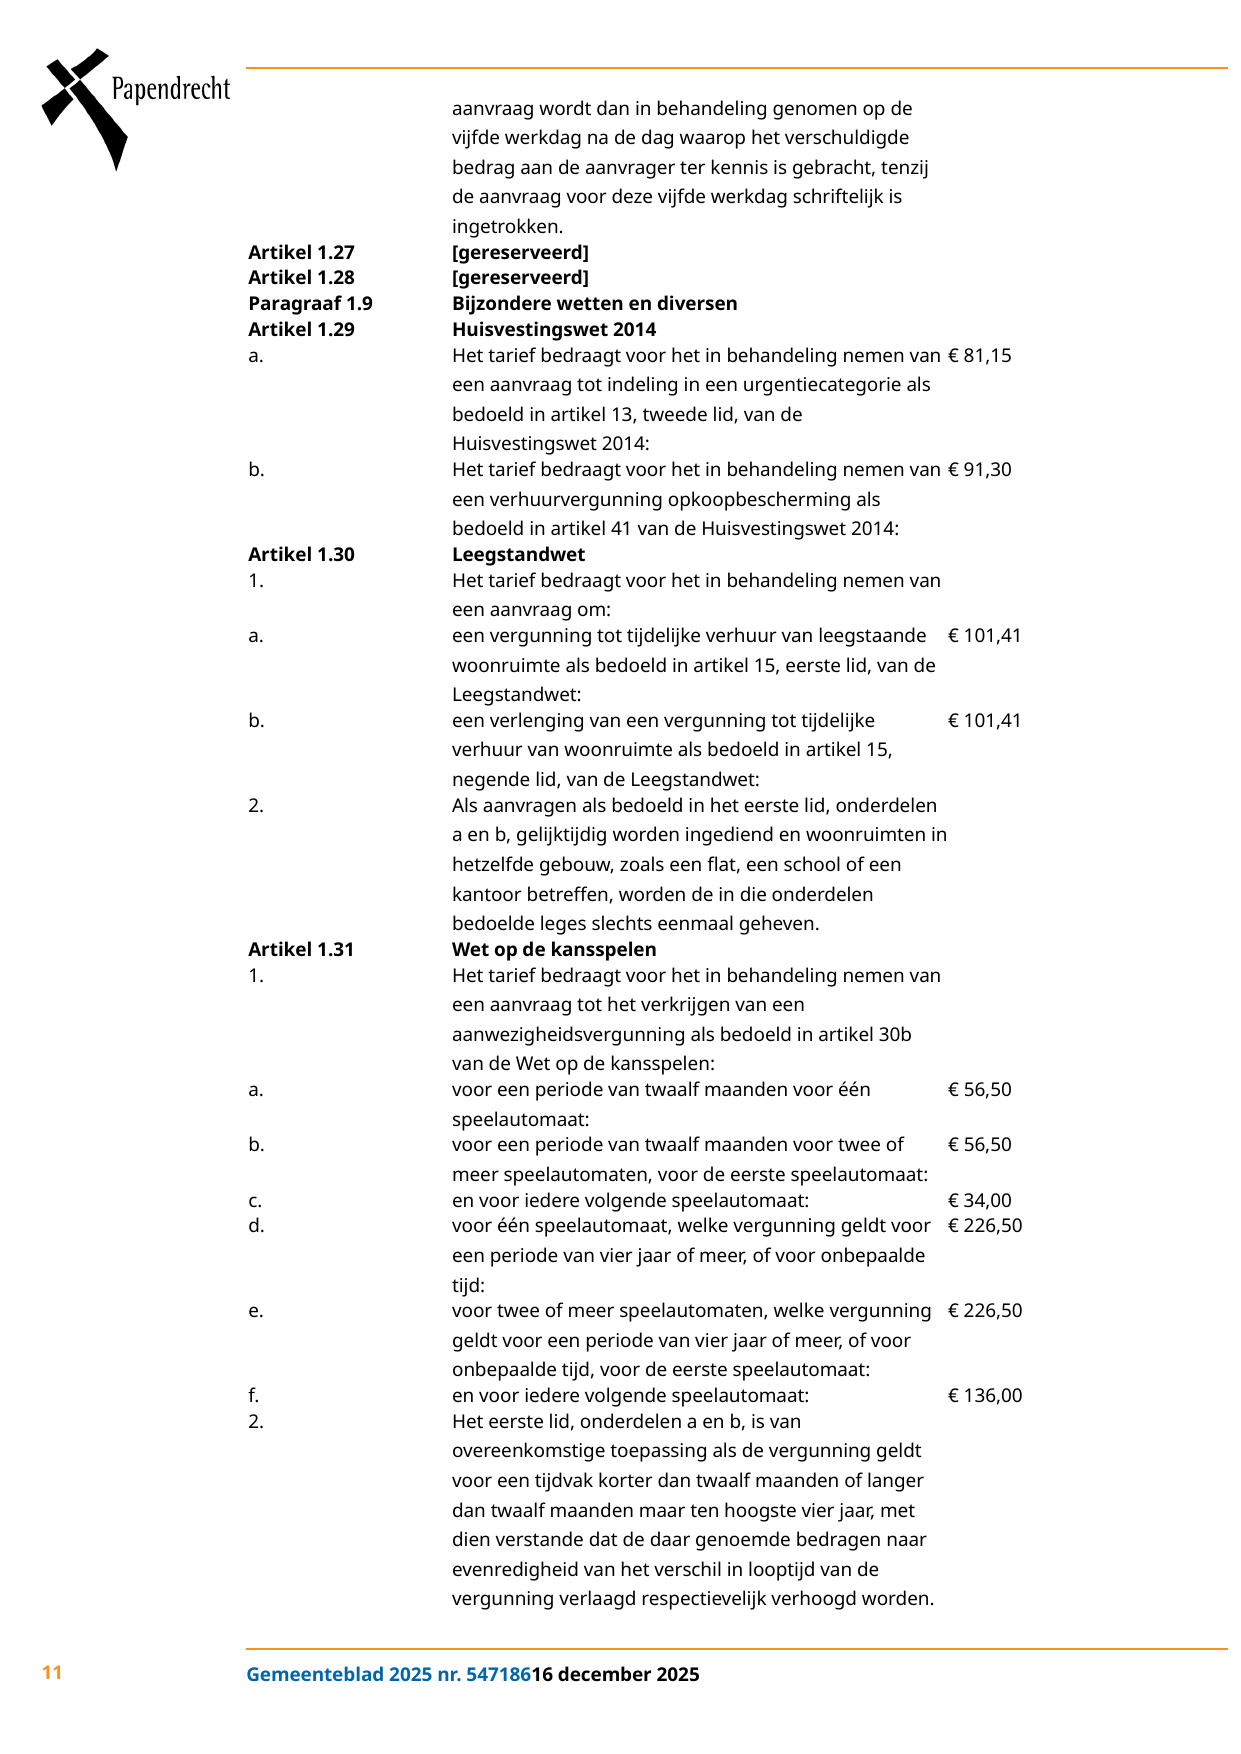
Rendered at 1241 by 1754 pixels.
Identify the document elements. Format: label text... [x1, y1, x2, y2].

table_cell [948, 541, 1152, 567]
table_cell [gereserveerd] [452, 239, 948, 264]
table_cell Artikel 1.29 [248, 316, 452, 342]
table_cell een verlenging van een vergunning tot tijdelijke verhuur van woonruimte als bedoeld in artikel 15, negende lid, van de Leegstandwet: [452, 707, 948, 792]
table_cell 1. [248, 962, 452, 1076]
table_cell Leegstandwet [452, 541, 948, 567]
table_cell Het tarief bedraagt voor het in behandeling nemen van een aanvraag om: [452, 567, 948, 622]
table_cell d. [248, 1213, 452, 1297]
table_cell Artikel 1.27 [248, 239, 452, 264]
table_cell Het eerste lid, onderdelen a en b, is van overeenkomstige toepassing als de vergunning geldt voor een tijdvak korter dan twaalf maanden of langer dan twaalf maanden maar ten hoogste vier jaar, met dien verstande dat de daar genoemde bedragen naar evenredigheid van het verschil in looptijd van de vergunning verlaagd respectievelijk verhoogd worden. [452, 1408, 948, 1611]
table_cell € 101,41 [948, 707, 1152, 792]
table_cell Artikel 1.30 [248, 541, 452, 567]
table_cell a. [248, 1076, 452, 1132]
table_cell voor een periode van twaalf maanden voor één speelautomaat: [452, 1076, 948, 1132]
table_cell € 81,15 [948, 342, 1152, 456]
table_cell Als aanvragen als bedoeld in het eerste lid, onderdelen a en b, gelijktijdig worden ingediend en woonruimten in hetzelfde gebouw, zoals een flat, een school of een kantoor betreffen, worden de in die onderdelen bedoelde leges slechts eenmaal geheven. [452, 792, 948, 936]
table_cell een vergunning tot tijdelijke verhuur van leegstaande woonruimte als bedoeld in artikel 15, eerste lid, van de Leegstandwet: [452, 622, 948, 707]
table_cell f. [248, 1383, 452, 1408]
table_cell [948, 936, 1152, 962]
table_cell Bijzondere wetten en diversen [452, 290, 948, 316]
table_cell Paragraaf 1.9 [248, 290, 452, 316]
table_cell b. [248, 707, 452, 792]
table_cell Huisvestingswet 2014 [452, 316, 948, 342]
table_cell [948, 239, 1152, 264]
table_cell 2. [248, 1408, 452, 1611]
table_cell Wet op de kansspelen [452, 936, 948, 962]
table_cell [948, 316, 1152, 342]
table_cell Het tarief bedraagt voor het in behandeling nemen van een aanvraag tot indeling in een urgentiecategorie als bedoeld in artikel 13, tweede lid, van de Huisvestingswet 2014: [452, 342, 948, 456]
table_cell a. [248, 622, 452, 707]
table_cell € 56,50 [948, 1132, 1152, 1187]
table_cell b. [248, 456, 452, 541]
table_cell voor een periode van twaalf maanden voor twee of meer speelautomaten, voor de eerste speelautomaat: [452, 1132, 948, 1187]
table_cell [948, 290, 1152, 316]
table_cell € 56,50 [948, 1076, 1152, 1132]
table_cell e. [248, 1298, 452, 1382]
table_cell en voor iedere volgende speelautomaat: [452, 1383, 948, 1408]
table_cell Artikel 1.31 [248, 936, 452, 962]
table_cell a. [248, 342, 452, 456]
table_cell Het tarief bedraagt voor het in behandeling nemen van een aanvraag tot het verkrijgen van een aanwezigheidsvergunning als bedoeld in artikel 30b van de Wet op de kansspelen: [452, 962, 948, 1076]
picture [41, 47, 231, 172]
table_cell [248, 95, 452, 239]
table_cell [948, 1408, 1152, 1611]
table_cell voor één speelautomaat, welke vergunning geldt voor een periode van vier jaar of meer, of voor onbepaalde tijd: [452, 1213, 948, 1297]
table_cell Het tarief bedraagt voor het in behandeling nemen van een verhuurvergunning opkoopbescherming als bedoeld in artikel 41 van de Huisvestingswet 2014: [452, 456, 948, 541]
table_cell € 101,41 [948, 622, 1152, 707]
table_cell € 226,50 [948, 1213, 1152, 1297]
table_cell aanvraag wordt dan in behandeling genomen op de vijfde werkdag na de dag waarop het verschuldigde bedrag aan de aanvrager ter kennis is gebracht, tenzij de aanvraag voor deze vijfde werkdag schriftelijk is ingetrokken. [452, 95, 948, 239]
table_cell [948, 265, 1152, 290]
table_cell 1. [248, 567, 452, 622]
table_cell [948, 95, 1152, 239]
table_cell [948, 567, 1152, 622]
table_cell € 34,00 [948, 1187, 1152, 1213]
table_cell € 226,50 [948, 1298, 1152, 1382]
table_cell € 136,00 [948, 1383, 1152, 1408]
table_cell en voor iedere volgende speelautomaat: [452, 1187, 948, 1213]
table_cell [948, 962, 1152, 1076]
table_cell [gereserveerd] [452, 265, 948, 290]
table_cell Artikel 1.28 [248, 265, 452, 290]
table_cell € 91,30 [948, 456, 1152, 541]
table_cell voor twee of meer speelautomaten, welke vergunning geldt voor een periode van vier jaar of meer, of voor onbepaalde tijd, voor de eerste speelautomaat: [452, 1298, 948, 1382]
table_cell b. [248, 1132, 452, 1187]
table_cell c. [248, 1187, 452, 1213]
table_cell 2. [248, 792, 452, 936]
table_cell [948, 792, 1152, 936]
